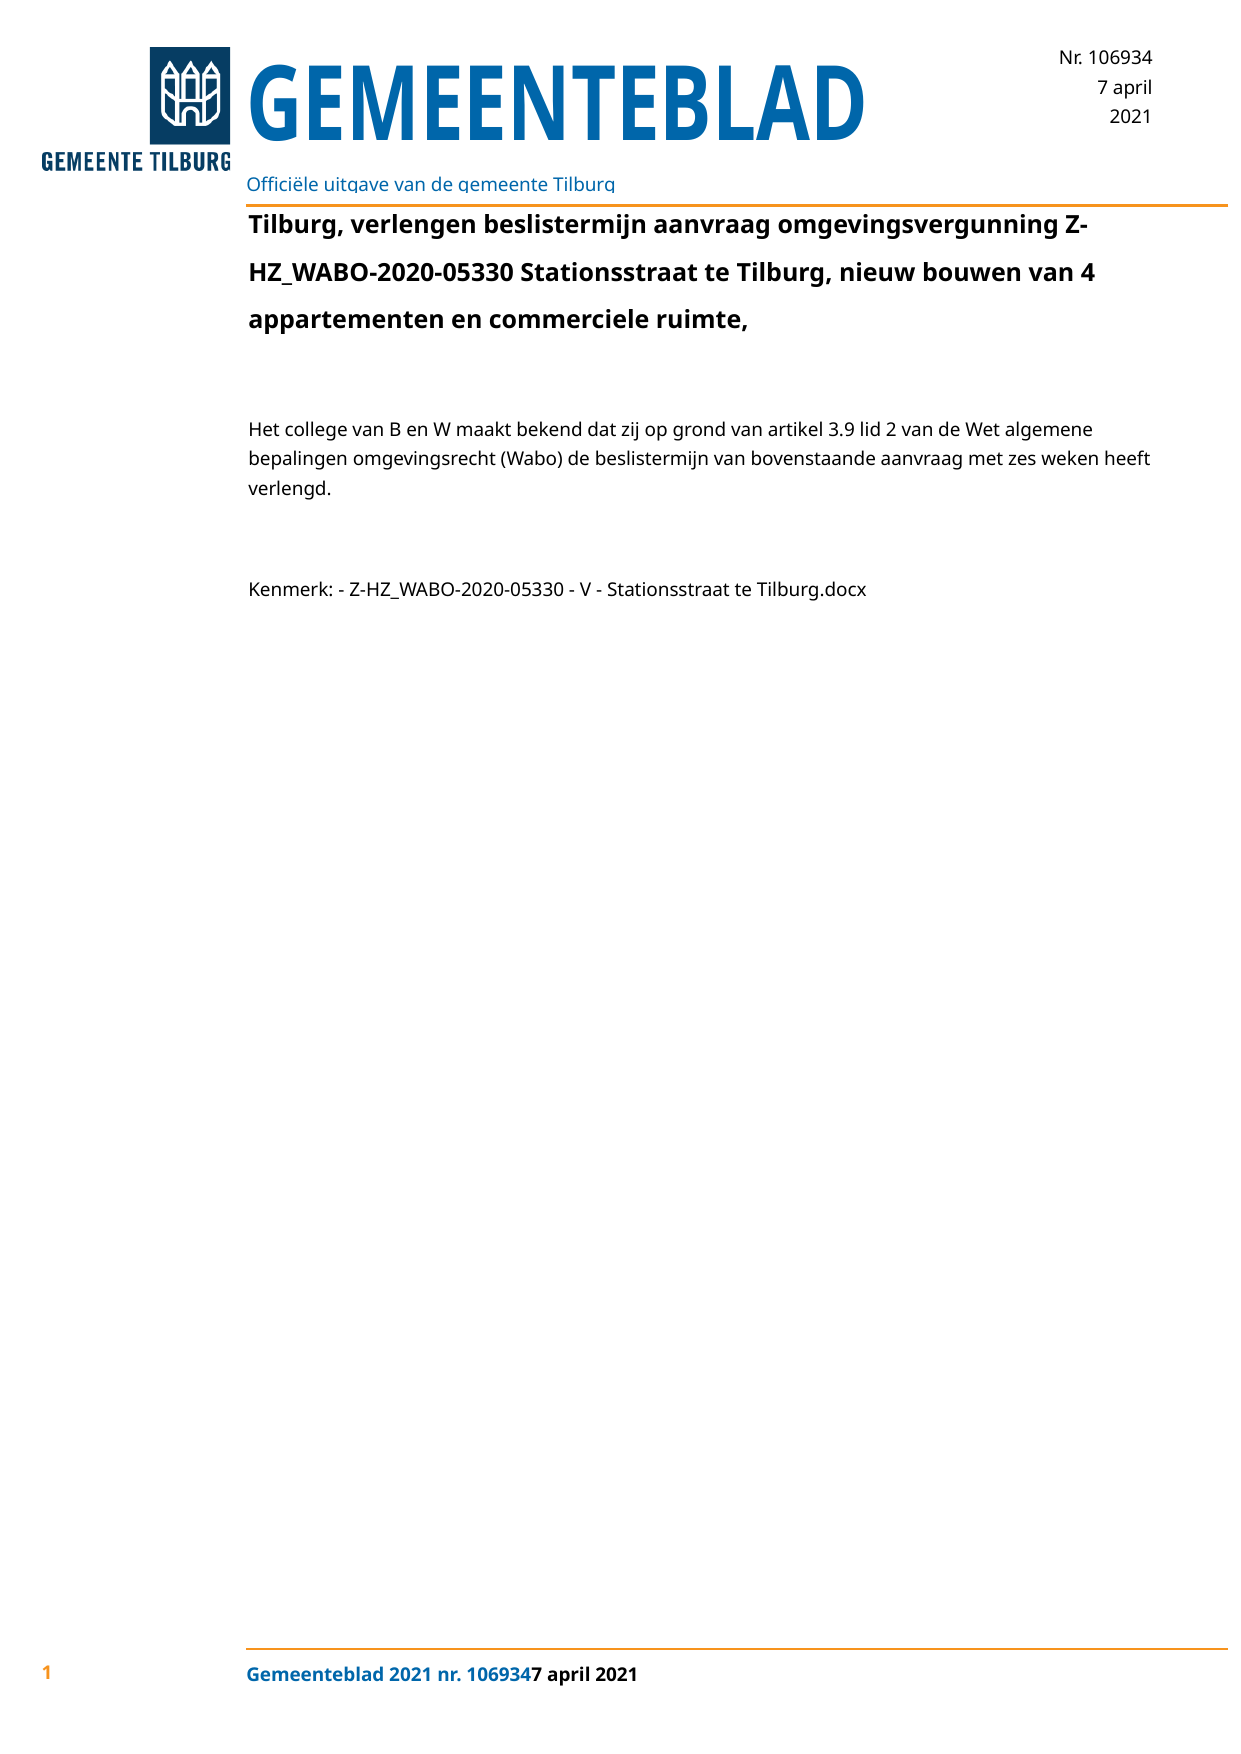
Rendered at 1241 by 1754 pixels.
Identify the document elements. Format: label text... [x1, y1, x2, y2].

picture [41, 47, 231, 172]
text Kenmerk: - Z-HZ_WABO-2020-05330 - V - Stationsstraat te Tilburg.docx [248, 576, 1152, 602]
text Het college van B en W maakt bekend dat zij op grond van artikel 3.9 lid 2 van de Wet algemene bepalingen omgevingsrecht (Wabo) de beslistermijn van bovenstaande aanvraag met zes weken heeft verlengd. [248, 416, 1152, 501]
text Tilburg, verlengen beslistermijn aanvraag omgevingsvergunning Z-HZ_WABO-2020-05330 Stationsstraat te Tilburg, nieuw bouwen van 4 appartementen en commerciele ruimte, [248, 207, 1152, 336]
